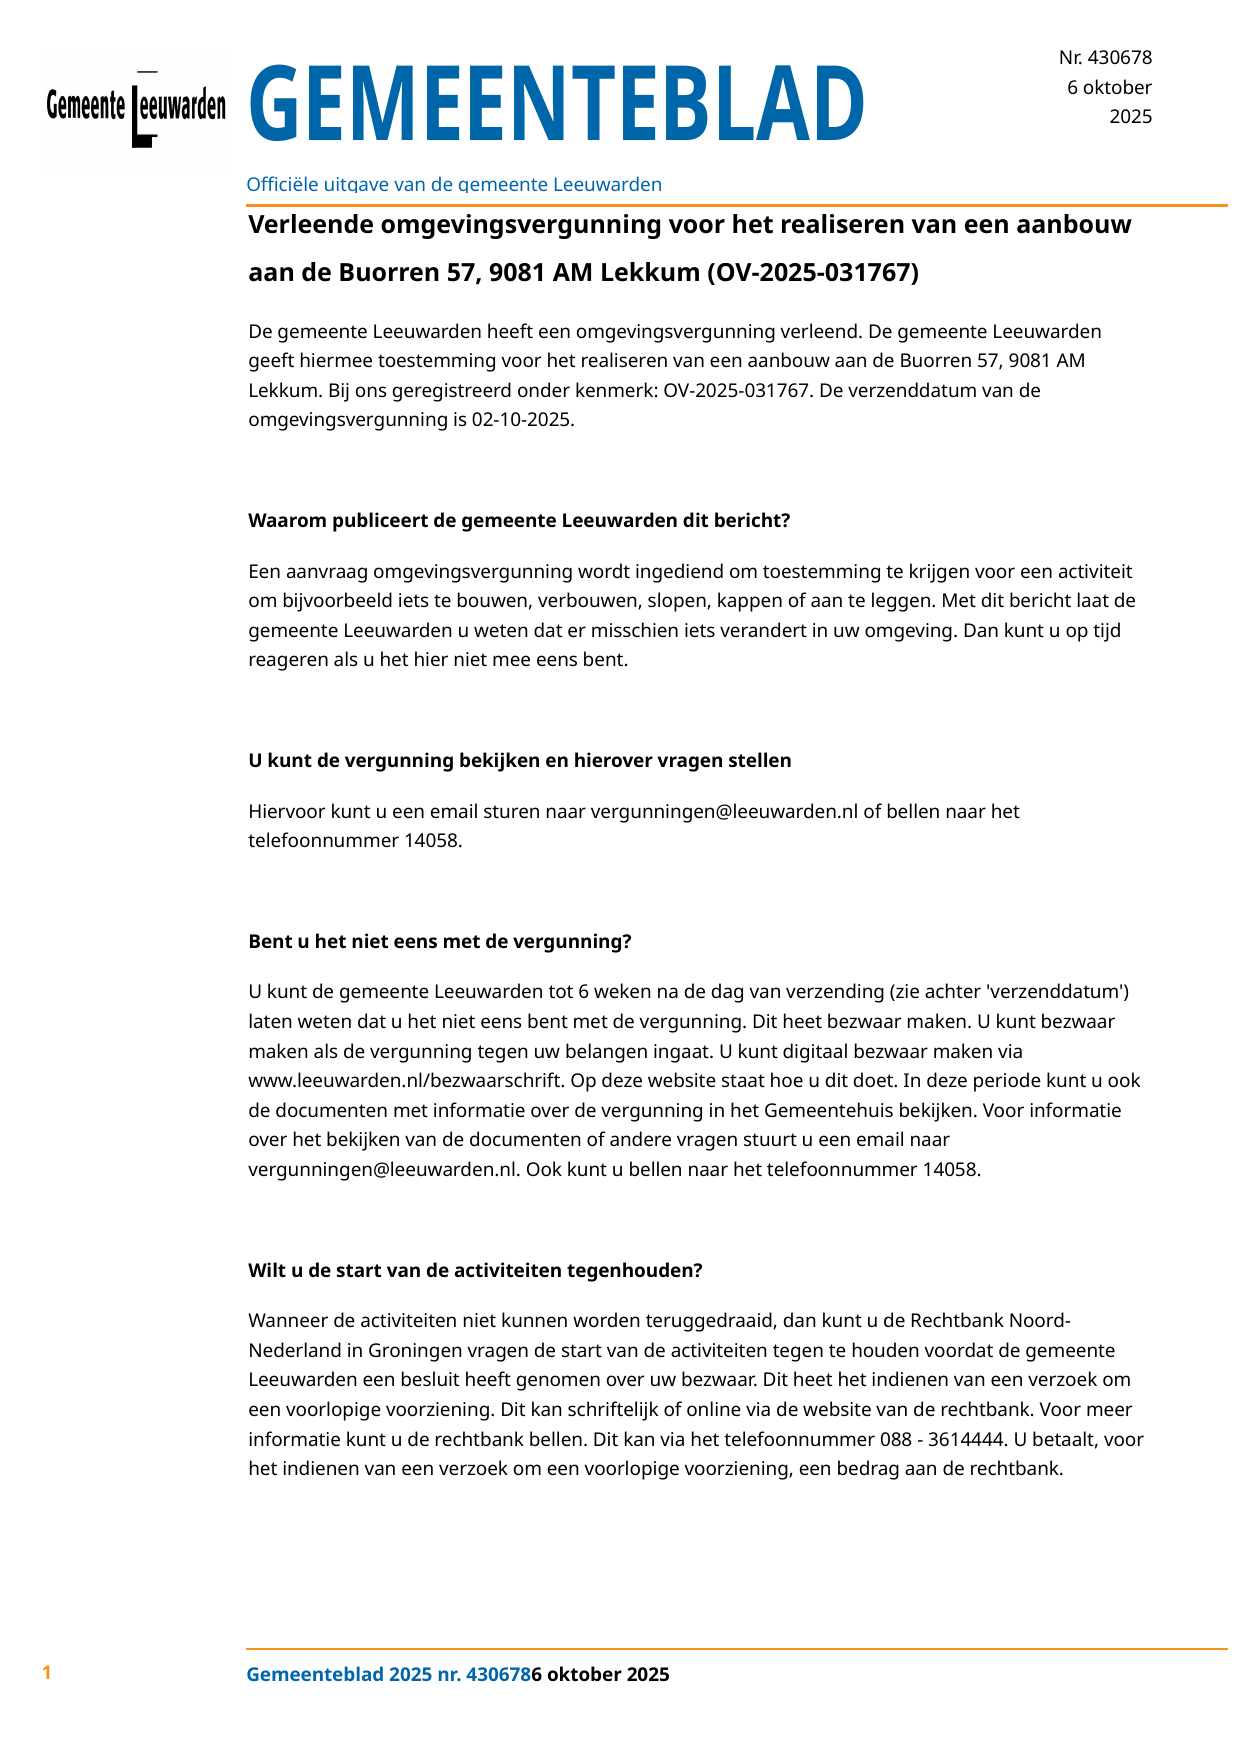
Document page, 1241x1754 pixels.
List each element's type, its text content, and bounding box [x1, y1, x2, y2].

text Wanneer de activiteiten niet kunnen worden teruggedraaid, dan kunt u de Rechtbank Noord-Nederland in Groningen vragen de start van de activiteiten tegen te houden voordat de gemeente Leeuwarden een besluit heeft genomen over uw bezwaar. Dit heet het indienen van een verzoek om een voorlopige voorziening. Dit kan schriftelijk of online via de website van de rechtbank. Voor meer informatie kunt u de rechtbank bellen. Dit kan via het telefoonnummer 088 - 3614444. U betaalt, voor het indienen van een verzoek om een voorlopige voorziening, een bedrag aan de rechtbank. [248, 1307, 1152, 1481]
text Bent u het niet eens met de vergunning? [248, 928, 1152, 954]
text Waarom publiceert de gemeente Leeuwarden dit bericht? [248, 507, 1152, 533]
text Een aanvraag omgevingsvergunning wordt ingediend om toestemming te krijgen voor een activiteit om bijvoorbeeld iets te bouwen, verbouwen, slopen, kappen of aan te leggen. Met dit bericht laat de gemeente Leeuwarden u weten dat er misschien iets verandert in uw omgeving. Dan kunt u op tijd reageren als u het hier niet mee eens bent. [248, 558, 1152, 672]
text Hiervoor kunt u een email sturen naar vergunningen@leeuwarden.nl of bellen naar het telefoonnummer 14058. [248, 798, 1152, 853]
text Verleende omgevingsvergunning voor het realiseren van een aanbouw aan de Buorren 57, 9081 AM Lekkum (OV-2025-031767) [248, 207, 1152, 288]
picture [41, 47, 231, 172]
text Wilt u de start van de activiteiten tegenhouden? [248, 1257, 1152, 1283]
text De gemeente Leeuwarden heeft een omgevingsvergunning verleend. De gemeente Leeuwarden geeft hiermee toestemming voor het realiseren van een aanbouw aan de Buorren 57, 9081 AM Lekkum. Bij ons geregistreerd onder kenmerk: OV-2025-031767. De verzenddatum van de omgevingsvergunning is 02-10-2025. [248, 318, 1152, 432]
text U kunt de gemeente Leeuwarden tot 6 weken na de dag van verzending (zie achter 'verzenddatum') laten weten dat u het niet eens bent met de vergunning. Dit heet bezwaar maken. U kunt bezwaar maken als de vergunning tegen uw belangen ingaat. U kunt digitaal bezwaar maken via www.leeuwarden.nl/bezwaarschrift. Op deze website staat hoe u dit doet. In deze periode kunt u ook de documenten met informatie over de vergunning in het Gemeentehuis bekijken. Voor informatie over het bekijken van de documenten of andere vragen stuurt u een email naar vergunningen@leeuwarden.nl. Ook kunt u bellen naar het telefoonnummer 14058. [248, 979, 1152, 1182]
text U kunt de vergunning bekijken en hierover vragen stellen [248, 747, 1152, 773]
